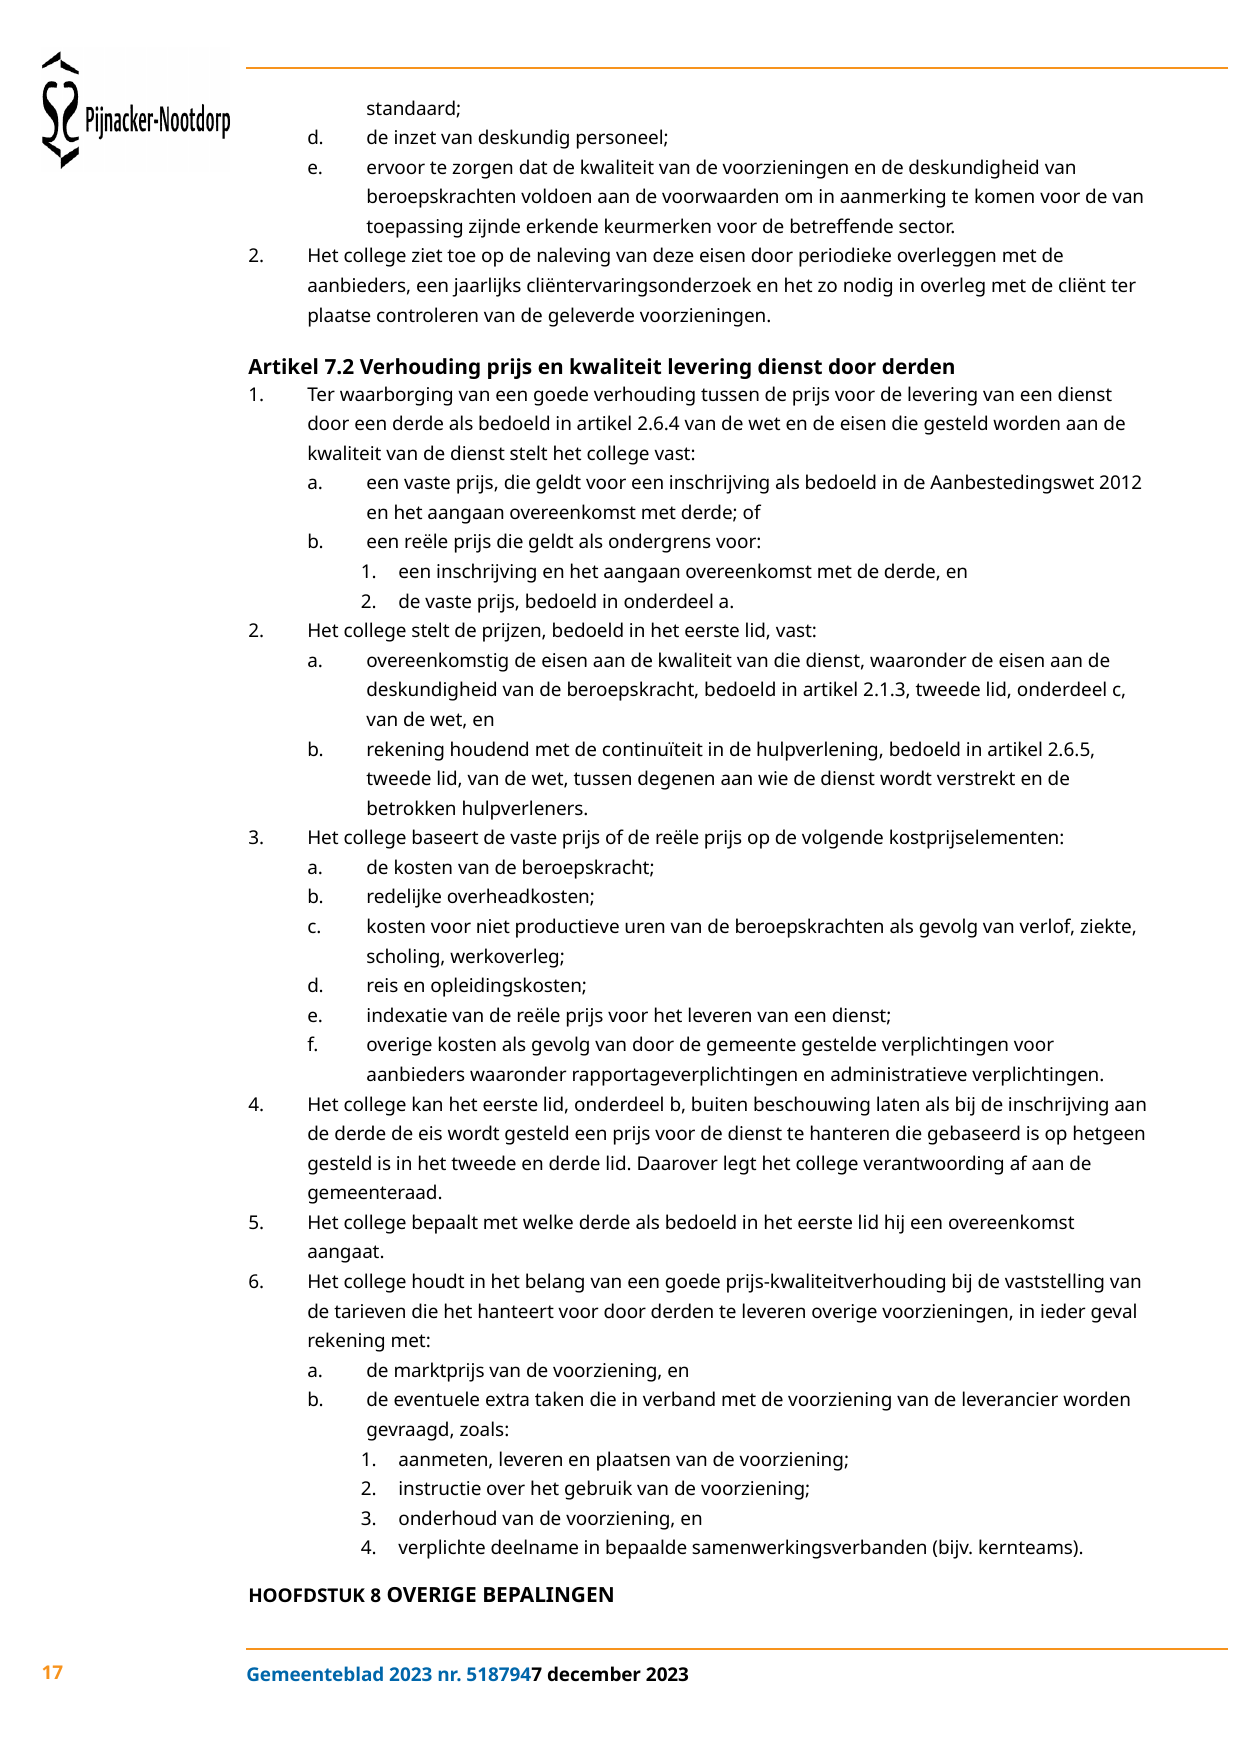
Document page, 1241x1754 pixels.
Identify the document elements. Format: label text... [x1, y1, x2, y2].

list de kosten van de beroepskracht; [307, 854, 1152, 880]
list Het college bepaalt met welke derde als bedoeld in het eerste lid hij een overeenkomst aangaat. [248, 1209, 1152, 1264]
list redelijke overheadkosten; [307, 884, 1152, 909]
list de eventuele extra taken die in verband met de voorziening van de leverancier worden gevraagd, zoals: [307, 1387, 1152, 1442]
list Het college ziet toe op de naleving van deze eisen door periodieke overleggen met de aanbieders, een jaarlijks cliëntervaringsonderzoek en het zo nodig in overleg met de cliënt ter plaatse controleren van de geleverde voorzieningen. [248, 243, 1152, 328]
list ervoor te zorgen dat de kwaliteit van de voorzieningen en de deskundigheid van beroepskrachten voldoen aan de voorwaarden om in aanmerking te komen voor de van toepassing zijnde erkende keurmerken voor de betreffende sector. [307, 154, 1152, 239]
list een vaste prijs, die geldt voor een inschrijving als bedoeld in de Aanbestedingswet 2012 en het aangaan overeenkomst met derde; of [307, 469, 1152, 525]
list overige kosten als gevolg van door de gemeente gestelde verplichtingen voor aanbieders waaronder rapportageverplichtingen en administratieve verplichtingen. [307, 1032, 1152, 1087]
list kosten voor niet productieve uren van de beroepskrachten als gevolg van verlof, ziekte, scholing, werkoverleg; [307, 913, 1152, 968]
list Het college stelt de prijzen, bedoeld in het eerste lid, vast: [248, 617, 1152, 643]
list reis en opleidingskosten; [307, 972, 1152, 998]
list de marktprijs van de voorziening, en [307, 1357, 1152, 1383]
text HOOFDSTUK 8 OVERIGE BEPALINGEN [248, 1580, 1152, 1608]
list de inzet van deskundig personeel; [307, 124, 1152, 150]
list indexatie van de reële prijs voor het leveren van een dienst; [307, 1002, 1152, 1028]
list de vaste prijs, bedoeld in onderdeel a. [361, 588, 1152, 613]
text Artikel 7.2 Verhouding prijs en kwaliteit levering dienst door derden [248, 352, 1152, 381]
list Het college houdt in het belang van een goede prijs-kwaliteitverhouding bij de vaststelling van de tarieven die het hanteert voor door derden te leveren overige voorzieningen, in ieder geval rekening met: [248, 1268, 1152, 1353]
picture [41, 47, 231, 172]
list rekening houdend met de continuïteit in de hulpverlening, bedoeld in artikel 2.6.5, tweede lid, van de wet, tussen degenen aan wie de dienst wordt verstrekt en de betrokken hulpverleners. [307, 736, 1152, 821]
list onderhoud van de voorziening, en [361, 1505, 1152, 1531]
list overeenkomstig de eisen aan de kwaliteit van die dienst, waaronder de eisen aan de deskundigheid van de beroepskracht, bedoeld in artikel 2.1.3, tweede lid, onderdeel c, van de wet, en [307, 647, 1152, 732]
list een reële prijs die geldt als ondergrens voor: [307, 529, 1152, 554]
list verplichte deelname in bepaalde samenwerkingsverbanden (bijv. kernteams). [361, 1534, 1152, 1560]
list aanmeten, leveren en plaatsen van de voorziening; [361, 1446, 1152, 1471]
list instructie over het gebruik van de voorziening; [361, 1475, 1152, 1501]
list Ter waarborging van een goede verhouding tussen de prijs voor de levering van een dienst door een derde als bedoeld in artikel 2.6.4 van de wet en de eisen die gesteld worden aan de kwaliteit van de dienst stelt het college vast: [248, 381, 1152, 466]
list een inschrijving en het aangaan overeenkomst met de derde, en [361, 558, 1152, 584]
list standaard; [307, 95, 1152, 121]
list Het college baseert de vaste prijs of de reële prijs op de volgende kostprijselementen: [248, 824, 1152, 850]
list Het college kan het eerste lid, onderdeel b, buiten beschouwing laten als bij de inschrijving aan de derde de eis wordt gesteld een prijs voor de dienst te hanteren die gebaseerd is op hetgeen gesteld is in het tweede en derde lid. Daarover legt het college verantwoording af aan de gemeenteraad. [248, 1091, 1152, 1205]
